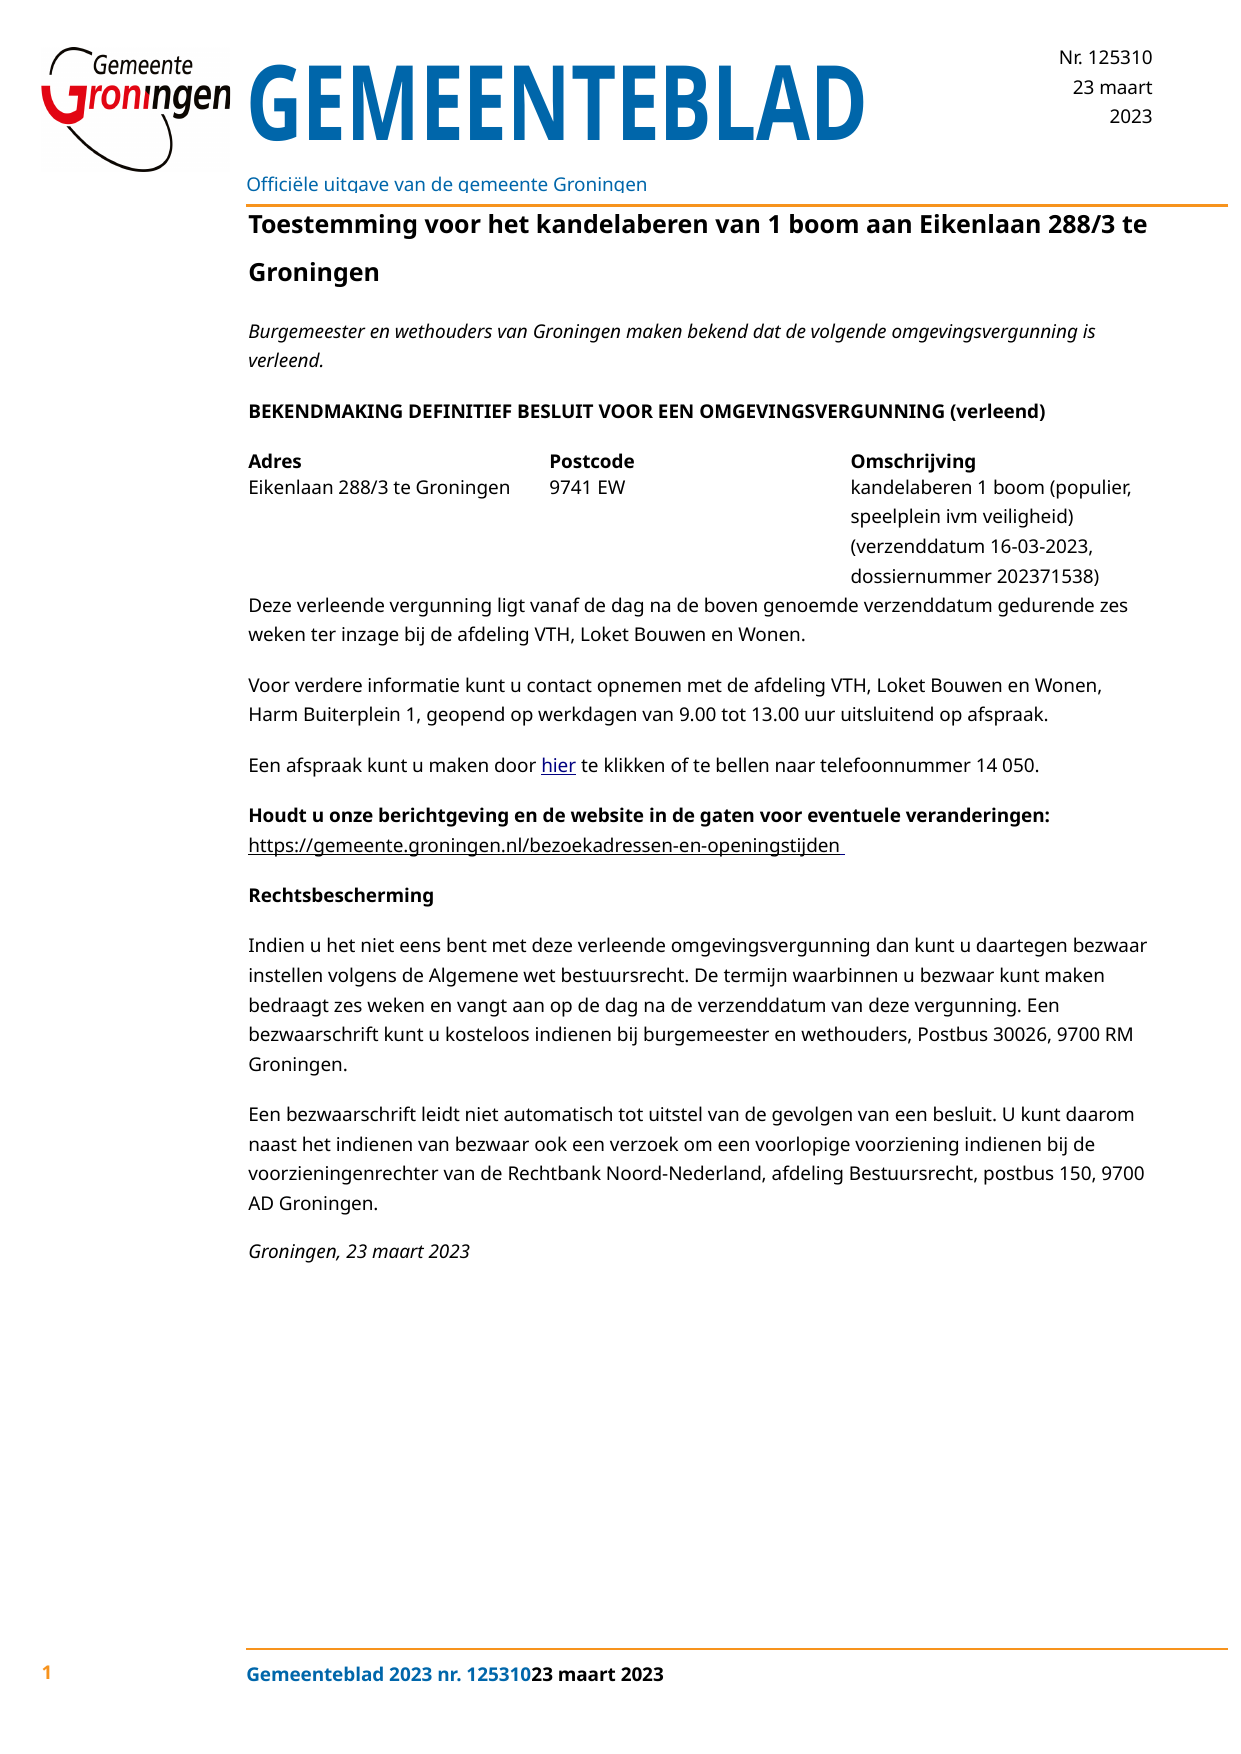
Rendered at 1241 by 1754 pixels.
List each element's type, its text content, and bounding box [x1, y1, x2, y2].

text Toestemming voor het kandelaberen van 1 boom aan Eikenlaan 288/3 te Groningen [248, 207, 1152, 288]
text Een afspraak kunt u maken door hier te klikken of te bellen naar telefoonnummer 14 050. [248, 752, 1152, 778]
text Een bezwaarschrift leidt niet automatisch tot uitstel van de gevolgen van een besluit. U kunt daarom naast het indienen van bezwaar ook een verzoek om een voorlopige voorziening indienen bij de voorzieningenrechter van de Rechtbank Noord-Nederland, afdeling Bestuursrecht, postbus 150, 9700 AD Groningen. [248, 1101, 1152, 1216]
text BEKENDMAKING DEFINITIEF BESLUIT VOOR EEN OMGEVINGSVERGUNNING (verleend) [248, 398, 1152, 424]
table_cell kandelaberen 1 boom (populier, speelplein ivm veiligheid) (verzenddatum 16-03-2023, dossiernummer 202371538) [850, 474, 1152, 589]
text Indien u het niet eens bent met deze verleende omgevingsvergunning dan kunt u daartegen bezwaar instellen volgens de Algemene wet bestuursrecht. De termijn waarbinnen u bezwaar kunt maken bedraagt zes weken en vangt aan op de dag na de verzenddatum van deze vergunning. Een bezwaarschrift kunt u kosteloos indienen bij burgemeester en wethouders, Postbus 30026, 9700 RM Groningen. [248, 933, 1152, 1077]
text Houdt u onze berichtgeving en de website in de gaten voor eventuele veranderingen: https://gemeente.groningen.nl/bezoekadressen-en-openingstijden [248, 802, 1152, 858]
text Deze verleende vergunning ligt vanaf de dag na de boven genoemde verzenddatum gedurende zes weken ter inzage bij de afdeling VTH, Loket Bouwen en Wonen. [248, 592, 1152, 647]
text Rechtsbescherming [248, 882, 1152, 908]
table_header Postcode [549, 449, 850, 474]
table_header Omschrijving [850, 449, 1152, 474]
table_cell 9741 EW [549, 474, 850, 589]
table_cell Eikenlaan 288/3 te Groningen [248, 474, 549, 589]
table_header Adres [248, 449, 549, 474]
text Groningen, 23 maart 2023 [248, 1238, 1152, 1264]
text Burgemeester en wethouders van Groningen maken bekend dat de volgende omgevingsvergunning is verleend. [248, 318, 1152, 373]
picture [41, 47, 231, 172]
text Voor verdere informatie kunt u contact opnemen met de afdeling VTH, Loket Bouwen en Wonen, Harm Buiterplein 1, geopend op werkdagen van 9.00 tot 13.00 uur uitsluitend op afspraak. [248, 672, 1152, 727]
